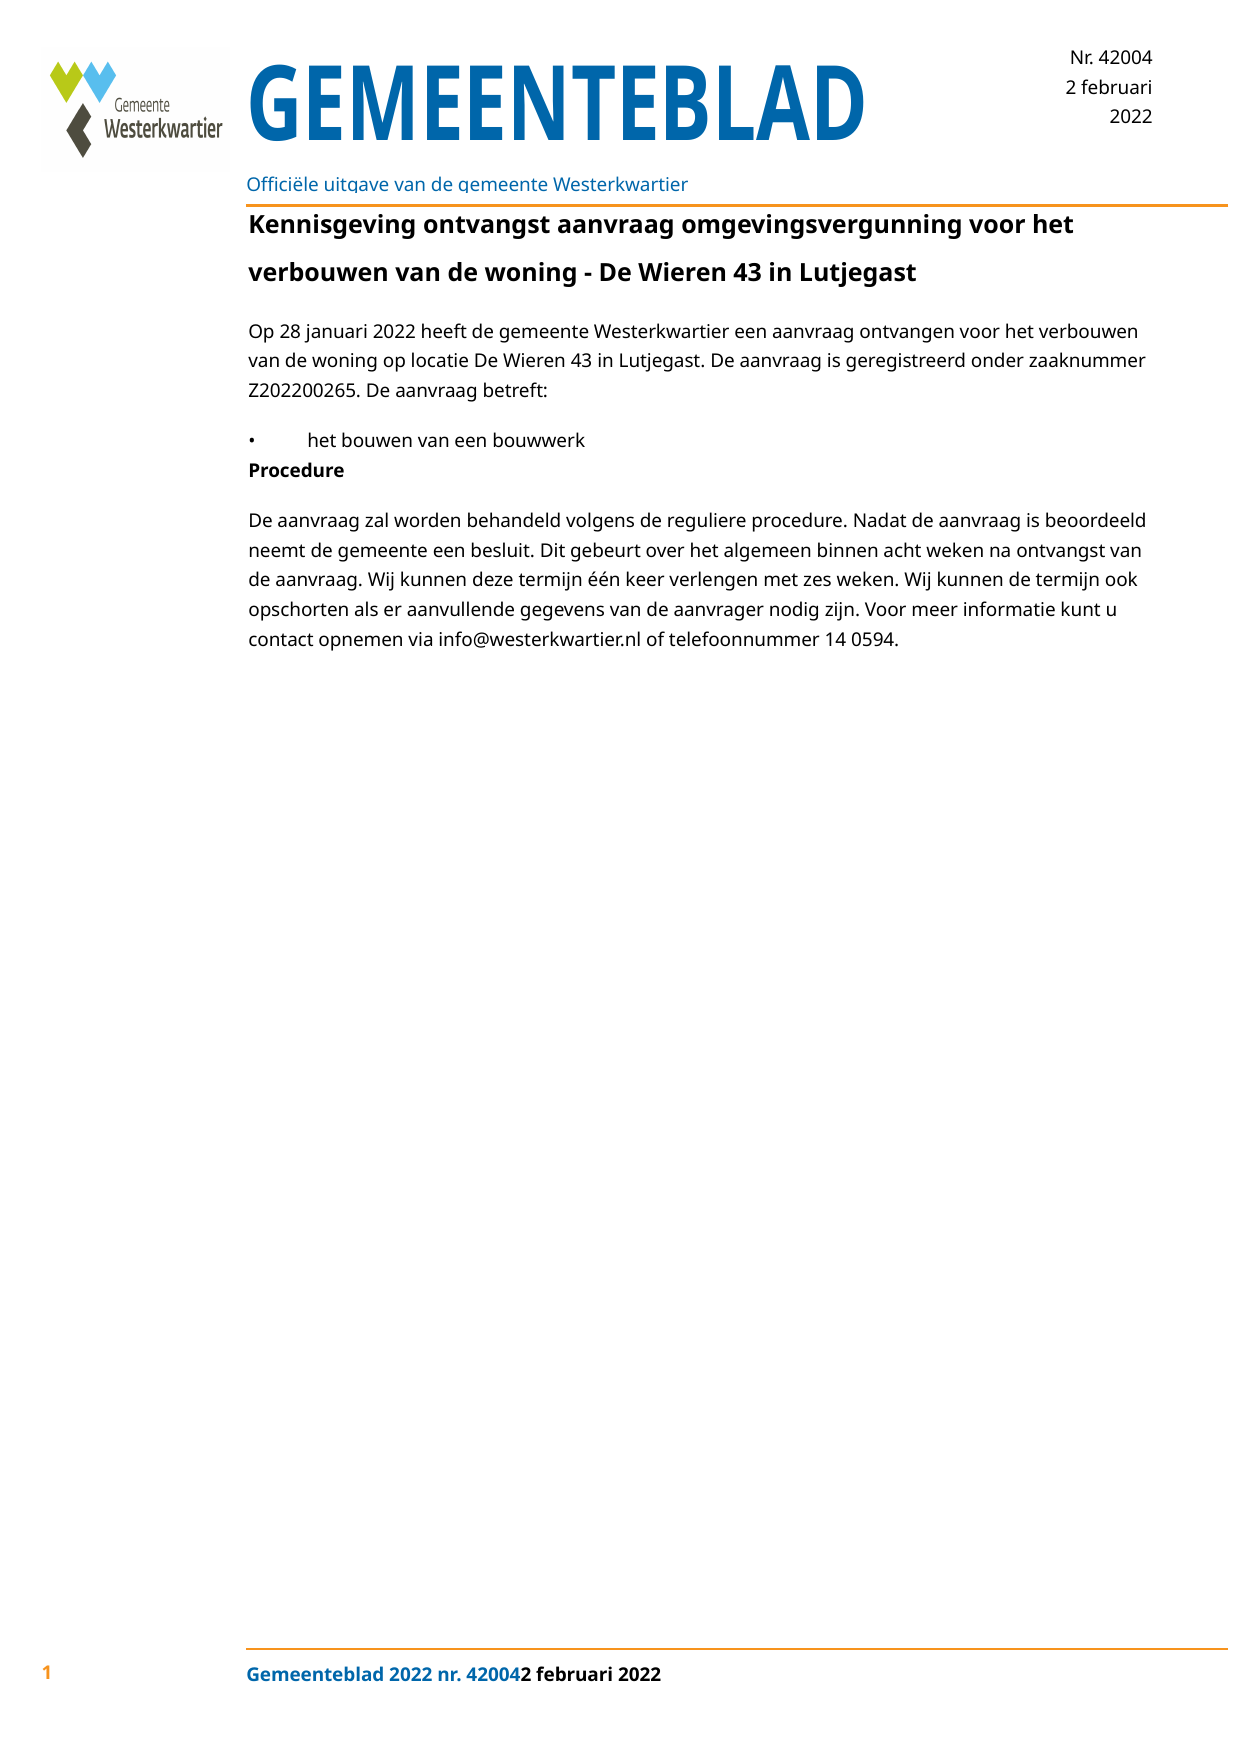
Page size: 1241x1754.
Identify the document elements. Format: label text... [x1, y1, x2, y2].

text Procedure [248, 457, 1152, 483]
text Kennisgeving ontvangst aanvraag omgevingsvergunning voor het verbouwen van de woning - De Wieren 43 in Lutjegast [248, 207, 1152, 288]
text De aanvraag zal worden behandeld volgens de reguliere procedure. Nadat de aanvraag is beoordeeld neemt de gemeente een besluit. Dit gebeurt over het algemeen binnen acht weken na ontvangst van de aanvraag. Wij kunnen deze termijn één keer verlengen met zes weken. Wij kunnen de termijn ook opschorten als er aanvullende gegevens van de aanvrager nodig zijn. Voor meer informatie kunt u contact opnemen via info@westerkwartier.nl of telefoonnummer 14 0594. [248, 507, 1152, 652]
text Op 28 januari 2022 heeft de gemeente Westerkwartier een aanvraag ontvangen voor het verbouwen van de woning op locatie De Wieren 43 in Lutjegast. De aanvraag is geregistreerd onder zaaknummer Z202200265. De aanvraag betreft: [248, 318, 1152, 403]
picture [41, 47, 231, 172]
list het bouwen van een bouwwerk [248, 427, 1152, 453]
